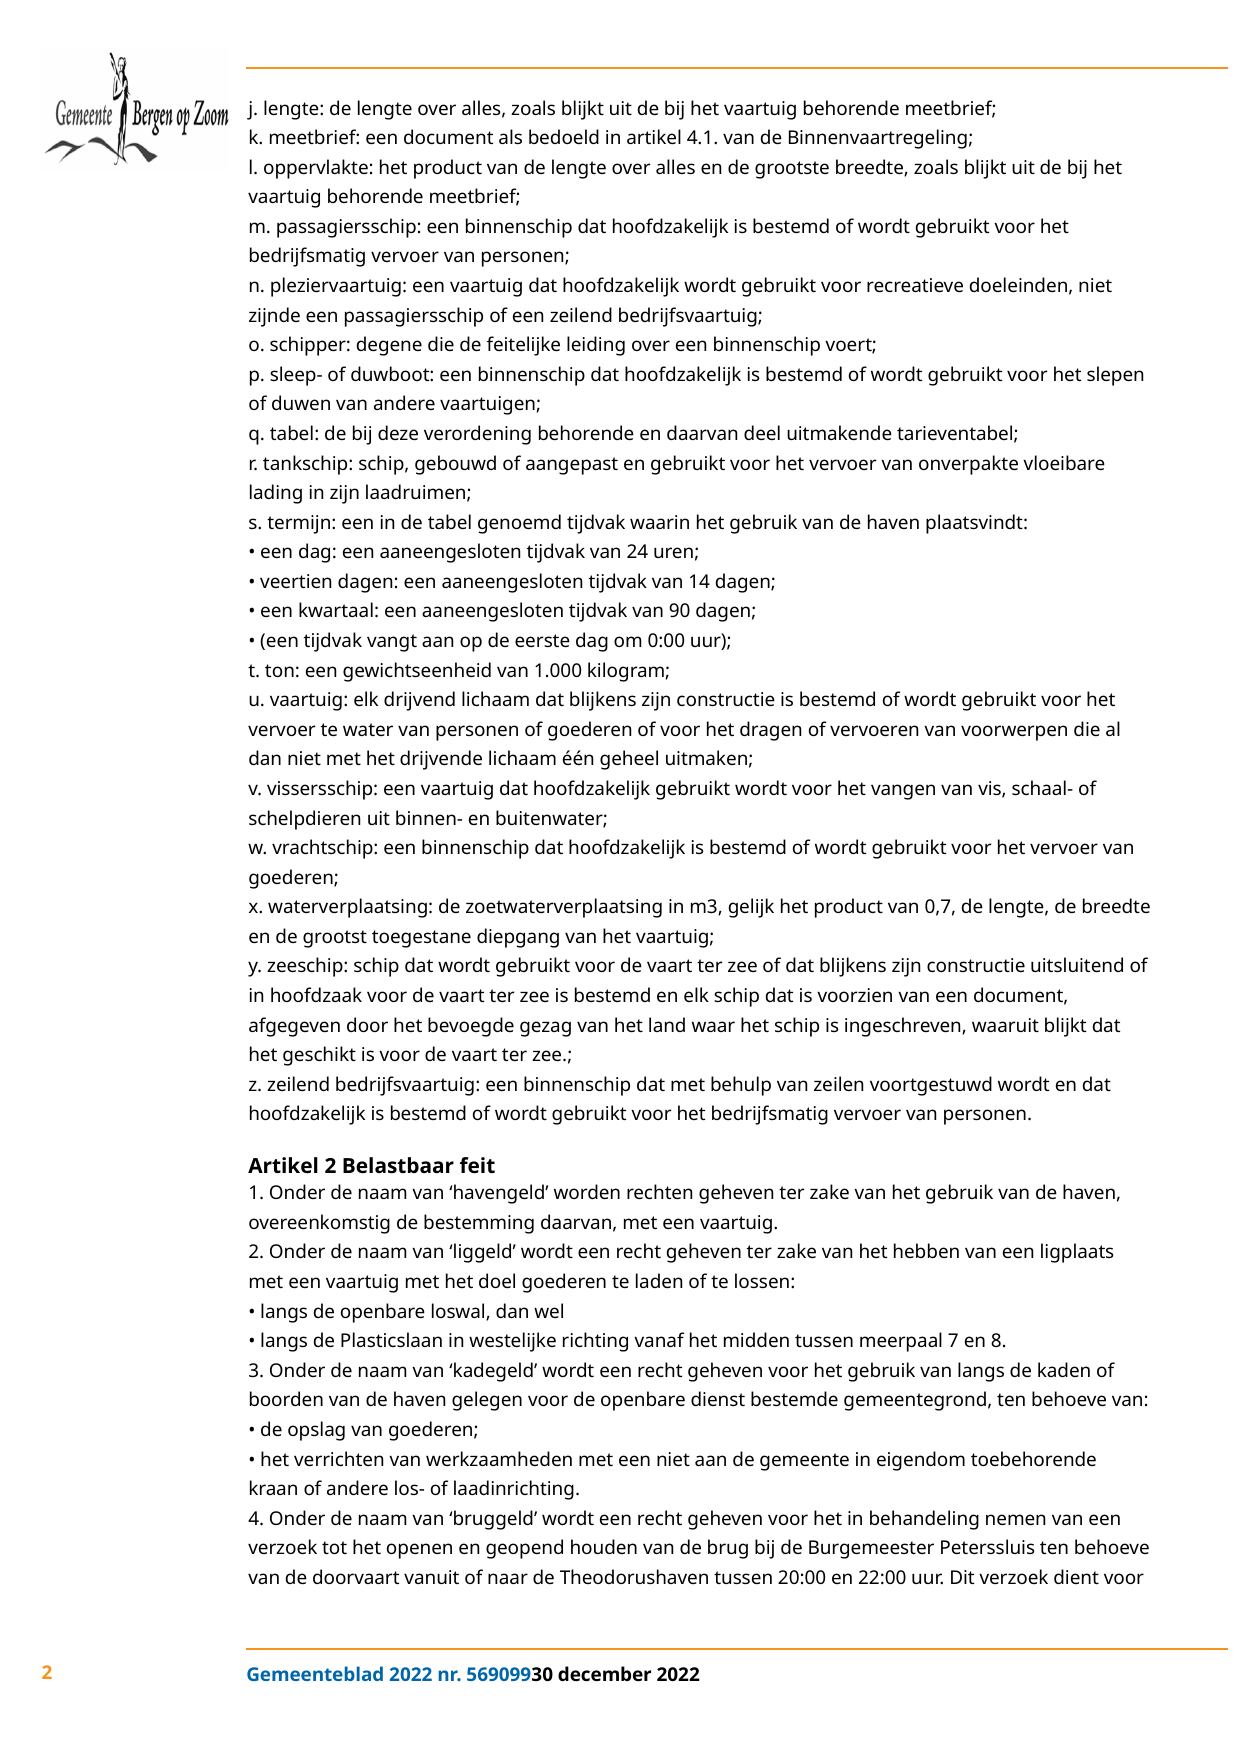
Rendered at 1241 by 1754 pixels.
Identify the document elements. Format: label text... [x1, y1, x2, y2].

text w. vrachtschip: een binnenschip dat hoofdzakelijk is bestemd of wordt gebruikt voor het vervoer van goederen; [248, 834, 1152, 890]
text o. schipper: degene die de feitelijke leiding over een binnenschip voert; [248, 331, 1152, 357]
text p. sleep- of duwboot: een binnenschip dat hoofdzakelijk is bestemd of wordt gebruikt voor het slepen of duwen van andere vaartuigen; [248, 361, 1152, 416]
text j. lengte: de lengte over alles, zoals blijkt uit de bij het vaartuig behorende meetbrief; [248, 95, 1152, 121]
text • veertien dagen: een aaneengesloten tijdvak van 14 dagen; [248, 568, 1152, 594]
text • een dag: een aaneengesloten tijdvak van 24 uren; [248, 538, 1152, 564]
text q. tabel: de bij deze verordening behorende en daarvan deel uitmakende tarieventabel; [248, 420, 1152, 446]
text 3. Onder de naam van ‘kadegeld’ wordt een recht geheven voor het gebruik van langs de kaden of boorden van de haven gelegen voor de openbare dienst bestemde gemeentegrond, ten behoeve van: [248, 1357, 1152, 1412]
text • de opslag van goederen; [248, 1416, 1152, 1442]
text • langs de openbare loswal, dan wel [248, 1298, 1152, 1323]
text n. pleziervaartuig: een vaartuig dat hoofdzakelijk wordt gebruikt voor recreatieve doeleinden, niet zijnde een passagiersschip of een zeilend bedrijfsvaartuig; [248, 272, 1152, 328]
text • (een tijdvak vangt aan op de eerste dag om 0:00 uur); [248, 627, 1152, 653]
text x. waterverplaatsing: de zoetwaterverplaatsing in m3, gelijk het product van 0,7, de lengte, de breedte en de grootst toegestane diepgang van het vaartuig; [248, 893, 1152, 949]
text z. zeilend bedrijfsvaartuig: een binnenschip dat met behulp van zeilen voortgestuwd wordt en dat hoofdzakelijk is bestemd of wordt gebruikt voor het bedrijfsmatig vervoer van personen. [248, 1071, 1152, 1126]
picture [41, 47, 231, 172]
text 2. Onder de naam van ‘liggeld’ wordt een recht geheven ter zake van het hebben van een ligplaats met een vaartuig met het doel goederen te laden of te lossen: [248, 1239, 1152, 1294]
text y. zeeschip: schip dat wordt gebruikt voor de vaart ter zee of dat blijkens zijn constructie uitsluitend of in hoofdzaak voor de vaart ter zee is bestemd en elk schip dat is voorzien van een document, afgegeven door het bevoegde gezag van het land waar het schip is ingeschreven, waaruit blijkt dat het geschikt is voor de vaart ter zee.; [248, 953, 1152, 1067]
text 1. Onder de naam van ‘havengeld’ worden rechten geheven ter zake van het gebruik van de haven, overeenkomstig de bestemming daarvan, met een vaartuig. [248, 1179, 1152, 1235]
text l. oppervlakte: het product van de lengte over alles en de grootste breedte, zoals blijkt uit de bij het vaartuig behorende meetbrief; [248, 154, 1152, 209]
text u. vaartuig: elk drijvend lichaam dat blijkens zijn constructie is bestemd of wordt gebruikt voor het vervoer te water van personen of goederen of voor het dragen of vervoeren van voorwerpen die al dan niet met het drijvende lichaam één geheel uitmaken; [248, 686, 1152, 771]
text k. meetbrief: een document als bedoeld in artikel 4.1. van de Binnenvaartregeling; [248, 124, 1152, 150]
text r. tankschip: schip, gebouwd of aangepast en gebruikt voor het vervoer van onverpakte vloeibare lading in zijn laadruimen; [248, 450, 1152, 505]
text Artikel 2 Belastbaar feit [248, 1151, 1152, 1179]
text t. ton: een gewichtseenheid van 1.000 kilogram; [248, 657, 1152, 683]
text • langs de Plasticslaan in westelijke richting vanaf het midden tussen meerpaal 7 en 8. [248, 1327, 1152, 1353]
text m. passagiersschip: een binnenschip dat hoofdzakelijk is bestemd of wordt gebruikt voor het bedrijfsmatig vervoer van personen; [248, 213, 1152, 268]
text s. termijn: een in de tabel genoemd tijdvak waarin het gebruik van de haven plaatsvindt: [248, 509, 1152, 535]
text v. vissersschip: een vaartuig dat hoofdzakelijk gebruikt wordt voor het vangen van vis, schaal- of schelpdieren uit binnen- en buitenwater; [248, 775, 1152, 831]
text • een kwartaal: een aaneengesloten tijdvak van 90 dagen; [248, 598, 1152, 623]
text • het verrichten van werkzaamheden met een niet aan de gemeente in eigendom toebehorende kraan of andere los- of laadinrichting. [248, 1446, 1152, 1501]
text 4. Onder de naam van ‘bruggeld’ wordt een recht geheven voor het in behandeling nemen van een verzoek tot het openen en geopend houden van de brug bij de Burgemeester Peterssluis ten behoeve van de doorvaart vanuit of naar de Theodorushaven tussen 20:00 en 22:00 uur. Dit verzoek dient voor [248, 1505, 1152, 1590]
